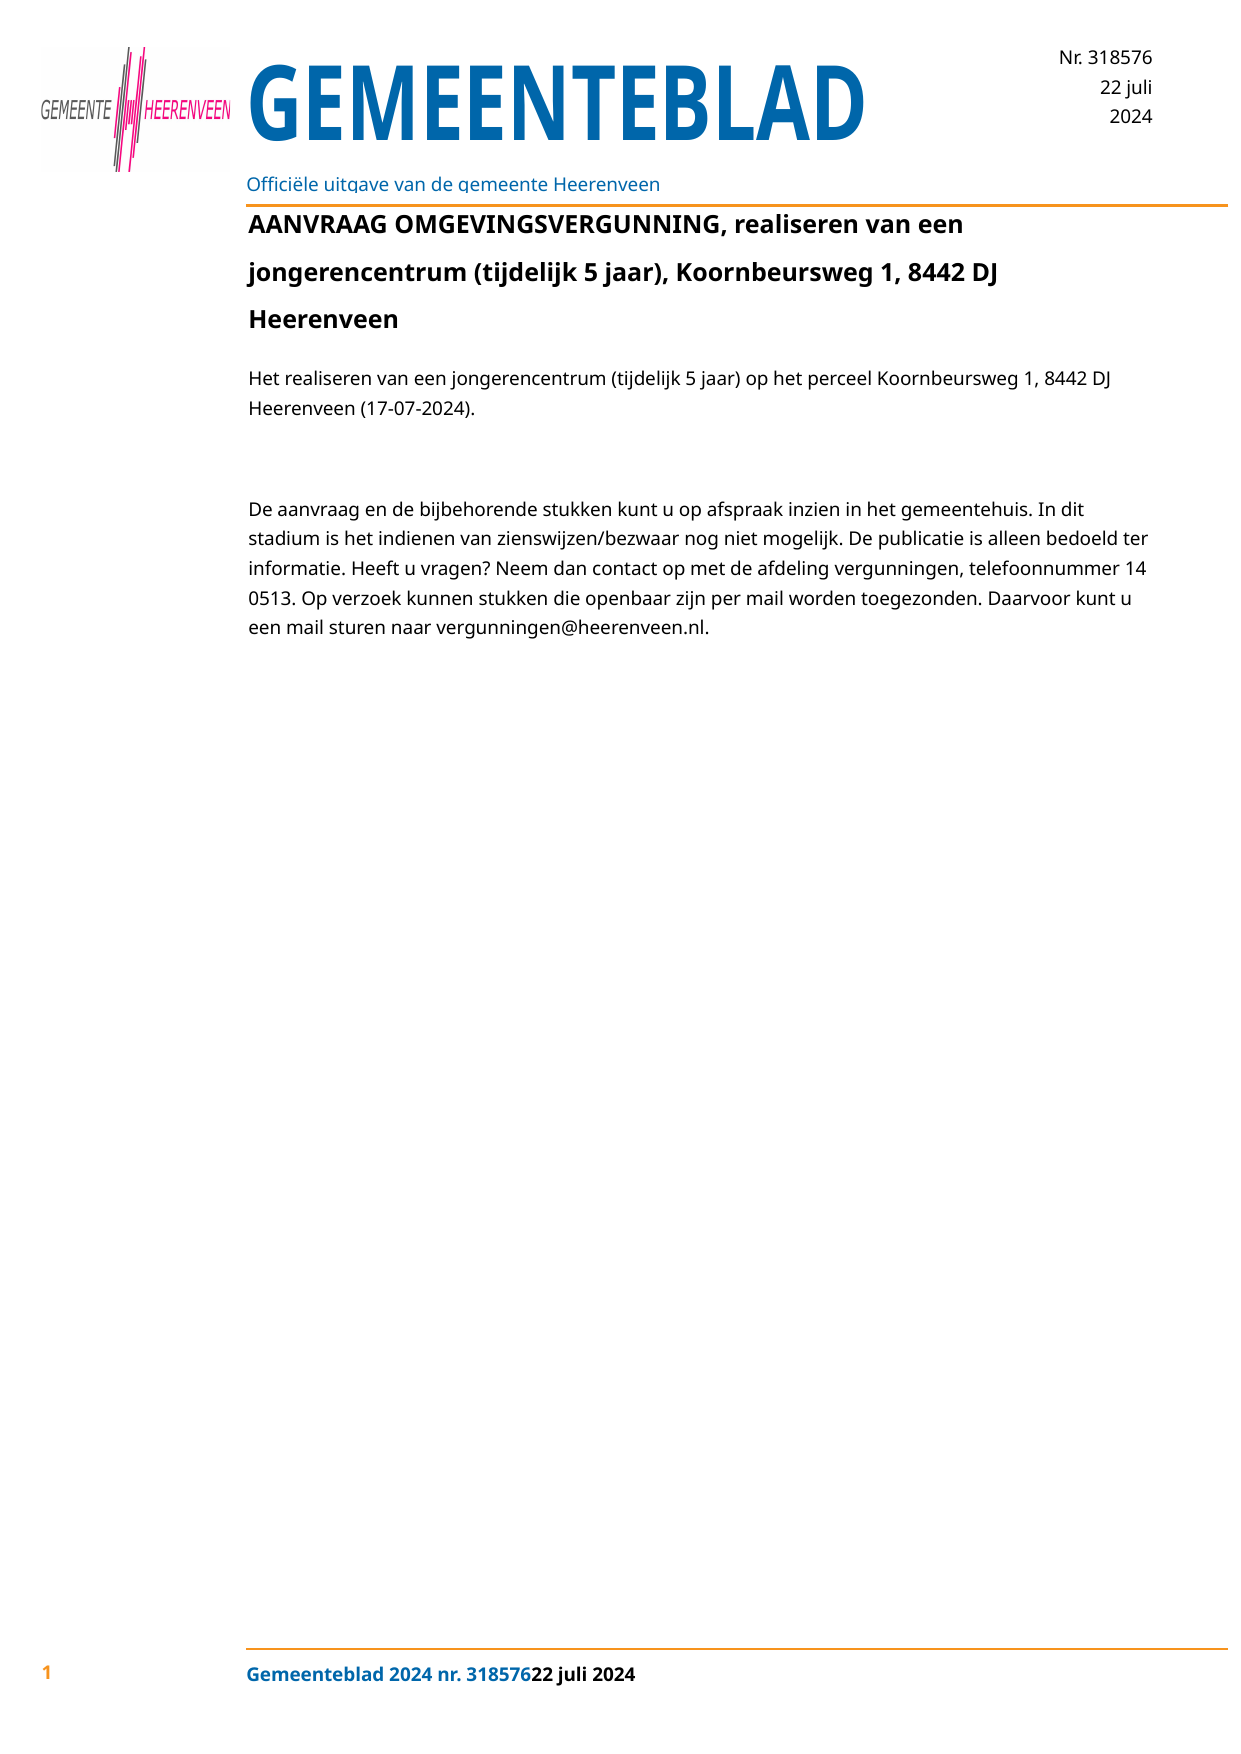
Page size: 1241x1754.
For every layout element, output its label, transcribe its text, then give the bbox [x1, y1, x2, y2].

text Het realiseren van een jongerencentrum (tijdelijk 5 jaar) op het perceel Koornbeursweg 1, 8442 DJ Heerenveen (17-07-2024). [248, 366, 1152, 421]
picture [41, 47, 231, 172]
text De aanvraag en de bijbehorende stukken kunt u op afspraak inzien in het gemeentehuis. In dit stadium is het indienen van zienswijzen/bezwaar nog niet mogelijk. De publicatie is alleen bedoeld ter informatie. Heeft u vragen? Neem dan contact op met de afdeling vergunningen, telefoonnummer 14 0513. Op verzoek kunnen stukken die openbaar zijn per mail worden toegezonden. Daarvoor kunt u een mail sturen naar vergunningen@heerenveen.nl. [248, 496, 1152, 640]
text AANVRAAG OMGEVINGSVERGUNNING, realiseren van een jongerencentrum (tijdelijk 5 jaar), Koornbeursweg 1, 8442 DJ Heerenveen [248, 207, 1152, 336]
